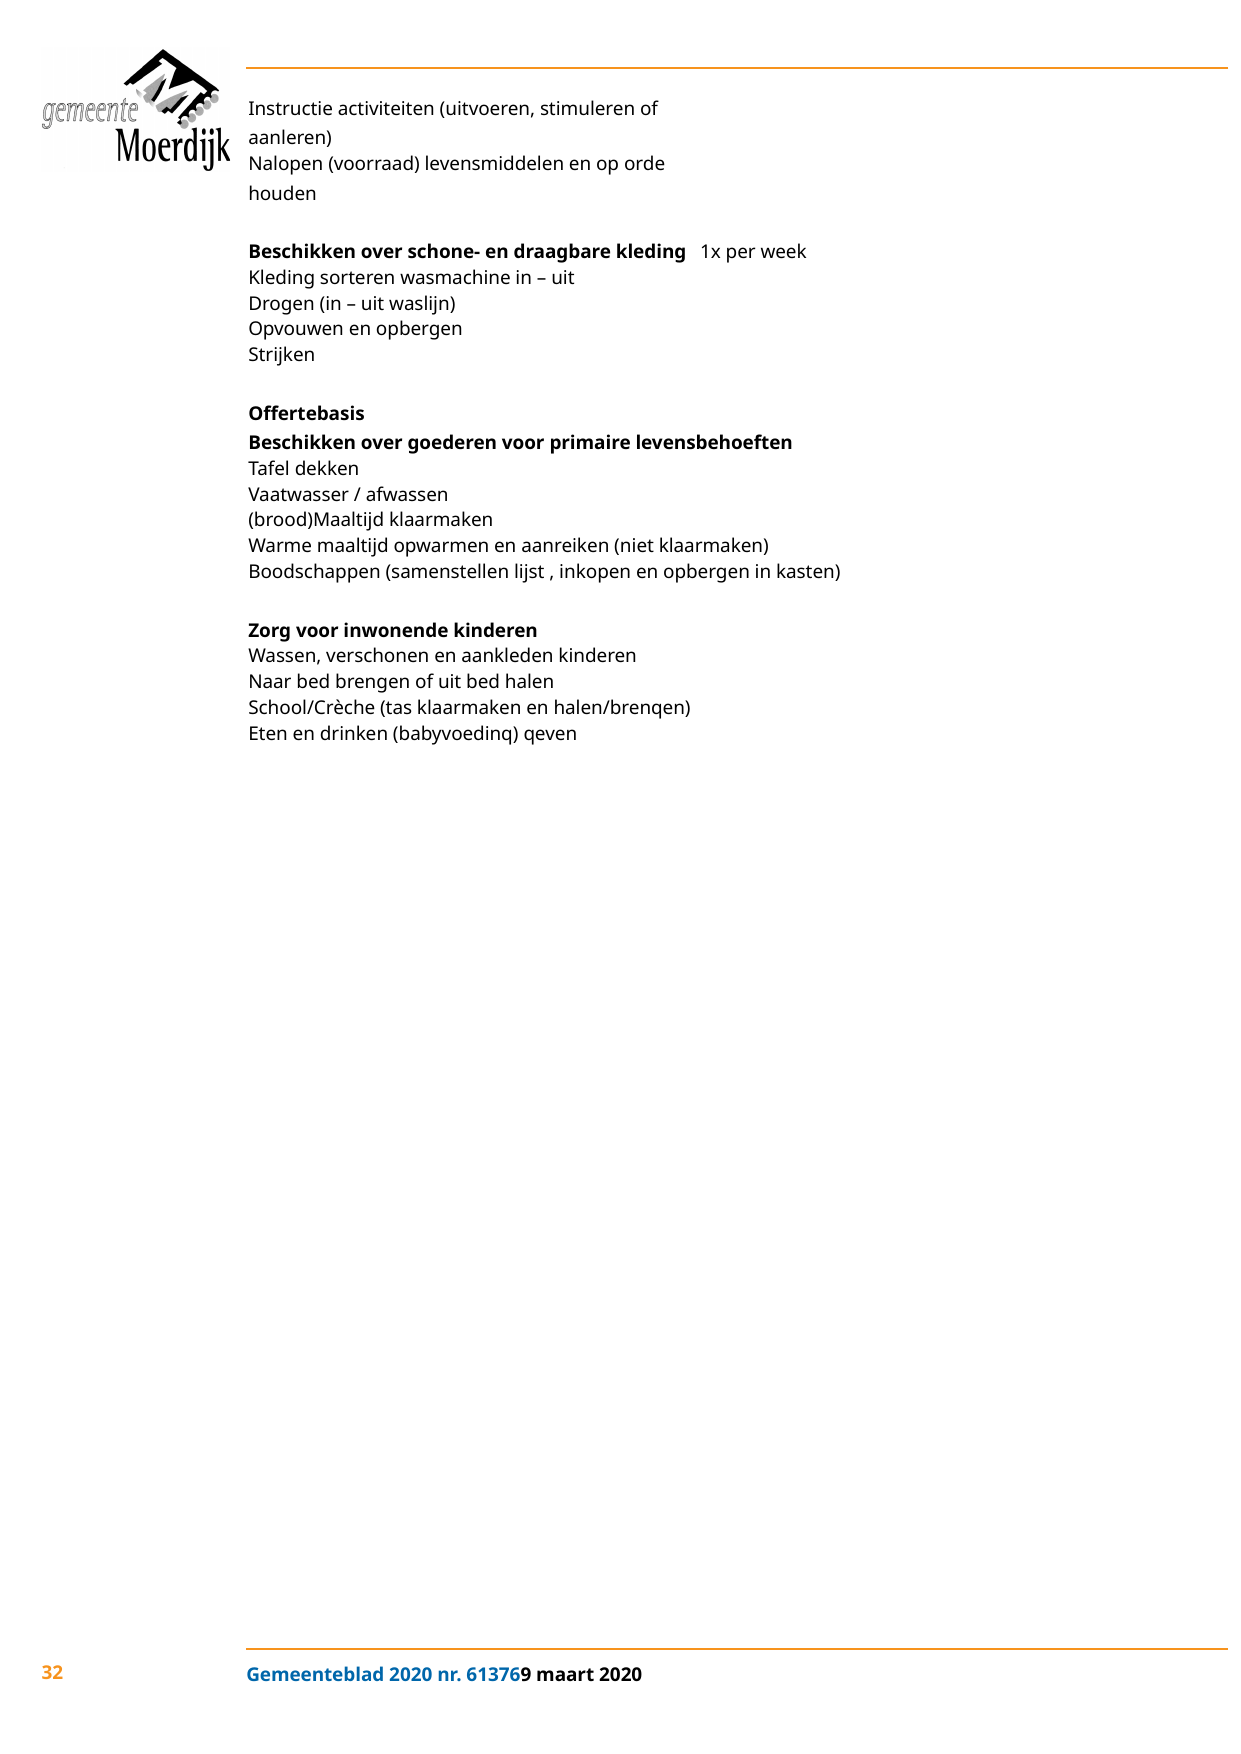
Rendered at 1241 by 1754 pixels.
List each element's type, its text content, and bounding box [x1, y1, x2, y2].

table_cell [700, 316, 1152, 341]
table_cell [700, 95, 1152, 150]
table_header Beschikken over schone- en draagbare kleding [248, 238, 700, 264]
table_cell Kleding sorteren wasmachine in – uit [248, 264, 700, 290]
text Offertebasis [248, 400, 1152, 426]
table_cell Opvouwen en opbergen [248, 316, 700, 341]
table_cell Naar bed brengen of uit bed halen [248, 668, 1152, 694]
table_cell (brood)Maaltijd klaarmaken [248, 507, 1152, 532]
table_cell [700, 264, 1152, 290]
table_header Zorg voor inwonende kinderen [248, 617, 1152, 642]
picture [41, 47, 231, 172]
table_cell Warme maaltijd opwarmen en aanreiken (niet klaarmaken) [248, 533, 1152, 558]
table_cell Wassen, verschonen en aankleden kinderen [248, 643, 1152, 668]
table_cell Nalopen (voorraad) levensmiddelen en op orde houden [248, 150, 700, 205]
table_header Beschikken over goederen voor primaire levensbehoeften [248, 430, 1152, 455]
table_cell Instructie activiteiten (uitvoeren, stimuleren of aanleren) [248, 95, 700, 150]
table_cell Vaatwasser / afwassen [248, 481, 1152, 507]
table_cell School/Crèche (tas klaarmaken en halen/brenqen) [248, 694, 1152, 720]
table_cell [700, 290, 1152, 316]
table_cell Eten en drinken (babyvoedinq) qeven [248, 720, 1152, 745]
table_cell Tafel dekken [248, 455, 1152, 481]
table_cell Strijken [248, 341, 700, 367]
table_header 1x per week [700, 238, 1152, 264]
table_cell Drogen (in – uit waslijn) [248, 290, 700, 316]
table_cell [700, 150, 1152, 205]
table_cell Boodschappen (samenstellen lijst , inkopen en opbergen in kasten) [248, 558, 1152, 584]
table_cell [700, 341, 1152, 367]
